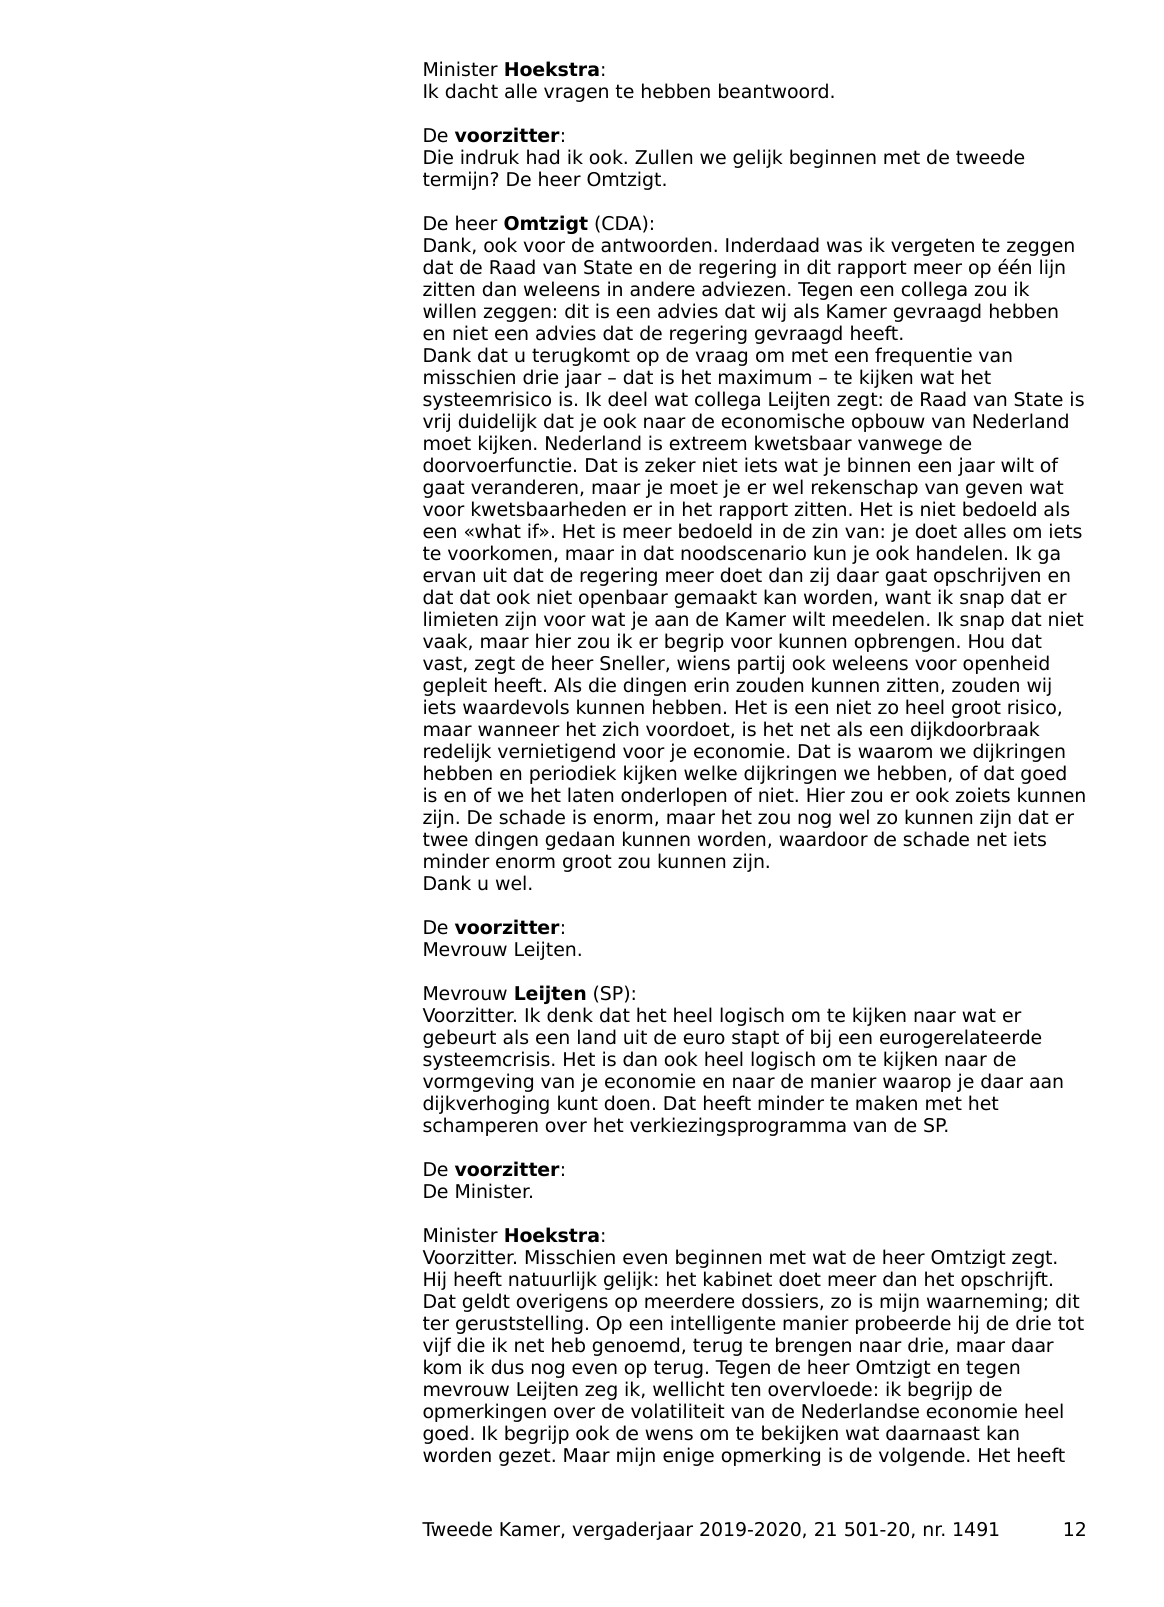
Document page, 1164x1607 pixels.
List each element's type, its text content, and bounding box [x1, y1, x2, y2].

text Dank dat u terugkomt op de vraag om met een frequentie van misschien drie jaar – dat is het maximum – te kijken wat het systeemrisico is. Ik deel wat collega Leijten zegt: de Raad van State is vrij duidelijk dat je ook naar de economische opbouw van Nederland moet kijken. Nederland is extreem kwetsbaar vanwege de doorvoerfunctie. Dat is zeker niet iets wat je binnen een jaar wilt of gaat veranderen, maar je moet je er wel rekenschap van geven wat voor kwetsbaarheden er in het rapport zitten. Het is niet bedoeld als een «what if». Het is meer bedoeld in de zin van: je doet alles om iets te voorkomen, maar in dat noodscenario kun je ook handelen. Ik ga ervan uit dat de regering meer doet dan zij daar gaat opschrijven en dat dat ook niet openbaar gemaakt kan worden, want ik snap dat er limieten zijn voor wat je aan de Kamer wilt meedelen. Ik snap dat niet vaak, maar hier zou ik er begrip voor kunnen opbrengen. Hou dat vast, zegt de heer Sneller, wiens partij ook weleens voor openheid gepleit heeft. Als die dingen erin zouden kunnen zitten, zouden wij iets waardevols kunnen hebben. Het is een niet zo heel groot risico, maar wanneer het zich voordoet, is het net als een dijkdoorbraak redelijk vernietigend voor je economie. Dat is waarom we dijkringen hebben en periodiek kijken welke dijkringen we hebben, of dat goed is en of we het laten onderlopen of niet. Hier zou er ook zoiets kunnen zijn. De schade is enorm, maar het zou nog wel zo kunnen zijn dat er twee dingen gedaan kunnen worden, waardoor de schade net iets minder enorm groot zou kunnen zijn. [422, 345, 1087, 873]
text Mevrouw Leijten (SP): [422, 983, 1087, 1005]
text Minister Hoekstra: [422, 1225, 1087, 1247]
text De voorzitter: [422, 1159, 1087, 1181]
text Voorzitter. Misschien even beginnen met wat de heer Omtzigt zegt. Hij heeft natuurlijk gelijk: het kabinet doet meer dan het opschrijft. Dat geldt overigens op meerdere dossiers, zo is mijn waarneming; dit ter geruststelling. Op een intelligente manier probeerde hij de drie tot vijf die ik net heb genoemd, terug te brengen naar drie, maar daar kom ik dus nog even op terug. Tegen de heer Omtzigt en tegen mevrouw Leijten zeg ik, wellicht ten overvloede: ik begrijp de opmerkingen over de volatiliteit van de Nederlandse economie heel goed. Ik begrijp ook de wens om te bekijken wat daarnaast kan worden gezet. Maar mijn enige opmerking is de volgende. Het heeft [422, 1247, 1087, 1467]
text De Minister. [422, 1181, 1087, 1203]
text Voorzitter. Ik denk dat het heel logisch om te kijken naar wat er gebeurt als een land uit de euro stapt of bij een eurogerelateerde systeemcrisis. Het is dan ook heel logisch om te kijken naar de vormgeving van je economie en naar de manier waarop je daar aan dijkverhoging kunt doen. Dat heeft minder te maken met het schamperen over het verkiezingsprogramma van de SP. [422, 1005, 1087, 1137]
text Mevrouw Leijten. [422, 939, 1087, 961]
text Ik dacht alle vragen te hebben beantwoord. [422, 81, 1087, 103]
text De voorzitter: [422, 917, 1087, 939]
text De heer Omtzigt (CDA): [422, 213, 1087, 235]
text Dank u wel. [422, 873, 1087, 895]
text Dank, ook voor de antwoorden. Inderdaad was ik vergeten te zeggen dat de Raad van State en de regering in dit rapport meer op één lijn zitten dan weleens in andere adviezen. Tegen een collega zou ik willen zeggen: dit is een advies dat wij als Kamer gevraagd hebben en niet een advies dat de regering gevraagd heeft. [422, 235, 1087, 345]
text Die indruk had ik ook. Zullen we gelijk beginnen met de tweede termijn? De heer Omtzigt. [422, 147, 1087, 191]
text De voorzitter: [422, 125, 1087, 147]
text Minister Hoekstra: [422, 59, 1087, 81]
